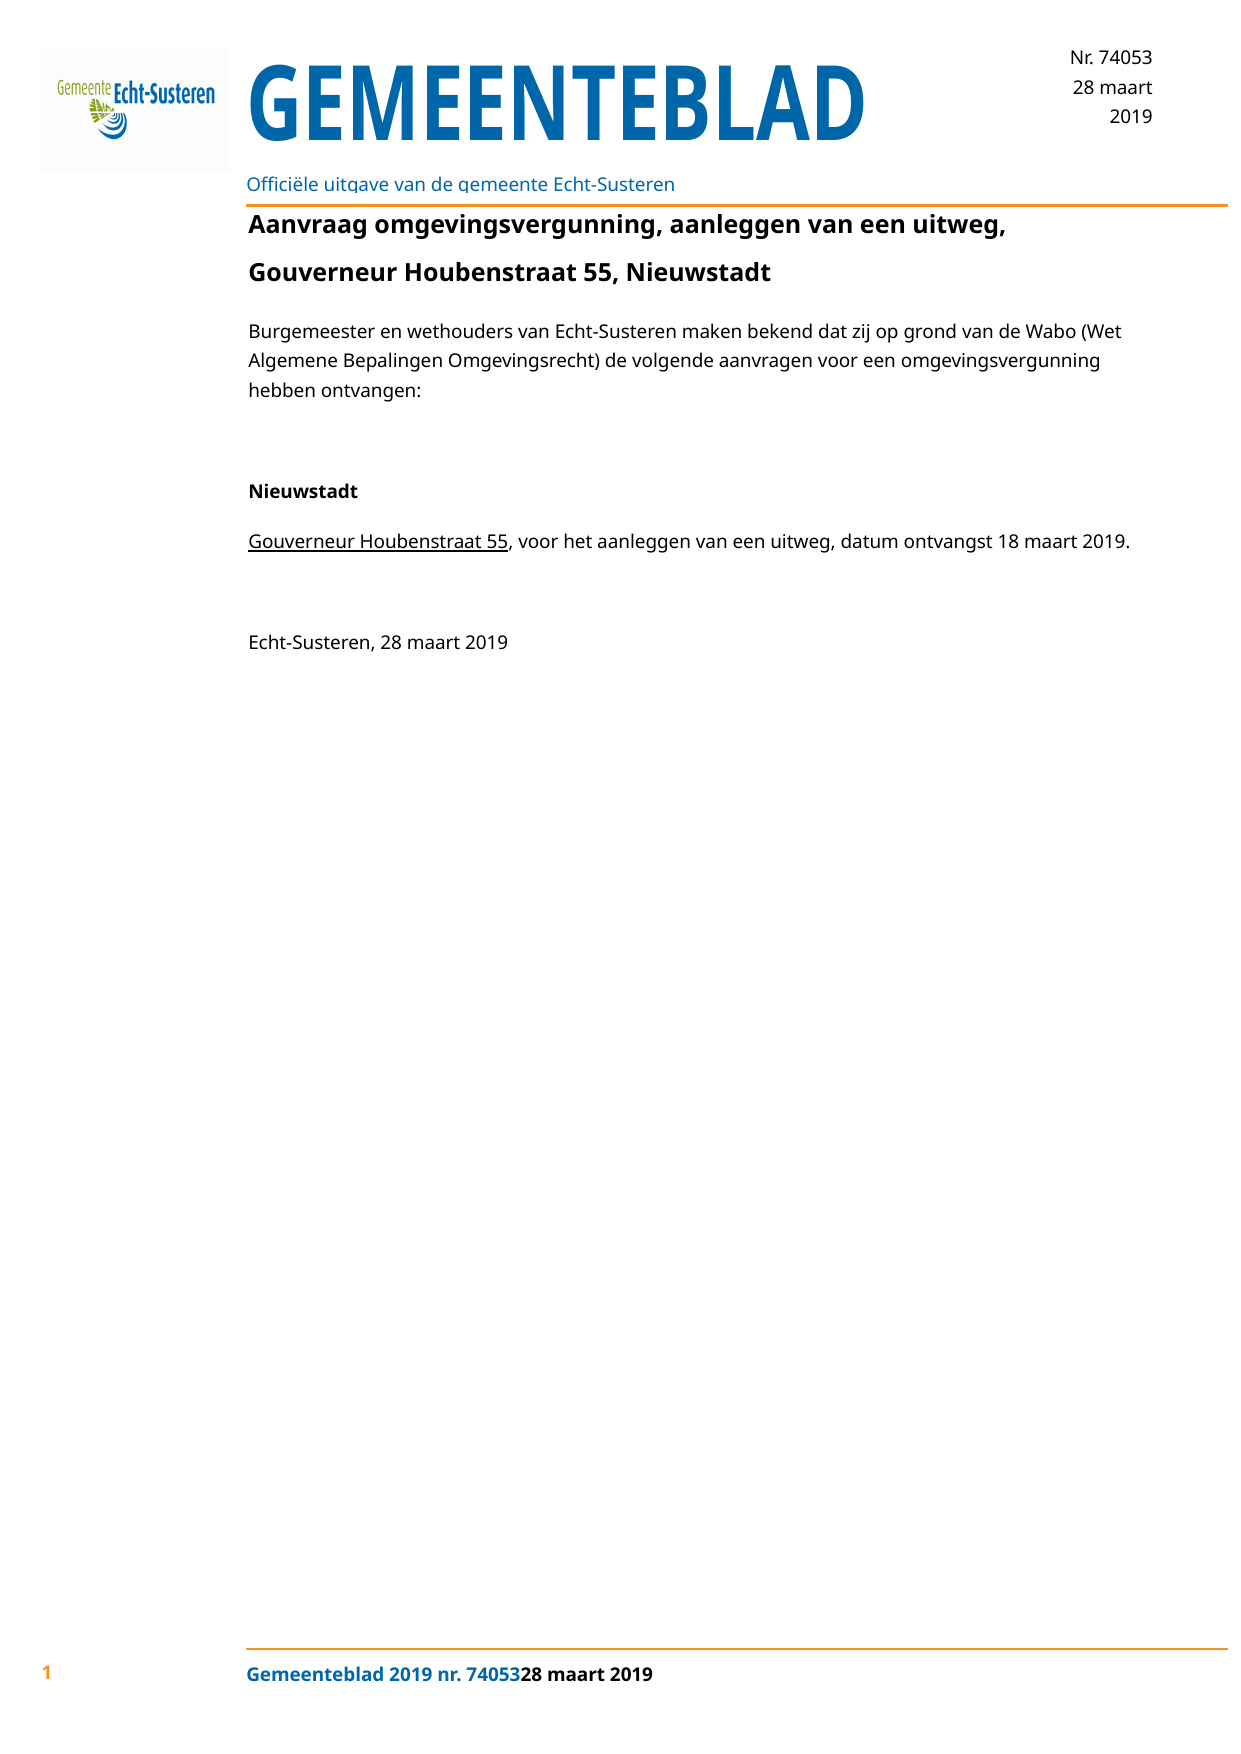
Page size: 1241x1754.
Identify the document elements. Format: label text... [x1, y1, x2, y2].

text Echt-Susteren, 28 maart 2019 [248, 629, 1152, 655]
text Aanvraag omgevingsvergunning, aanleggen van een uitweg, Gouverneur Houbenstraat 55, Nieuwstadt [248, 207, 1152, 288]
text Burgemeester en wethouders van Echt-Susteren maken bekend dat zij op grond van de Wabo (Wet Algemene Bepalingen Omgevingsrecht) de volgende aanvragen voor een omgevingsvergunning hebben ontvangen: [248, 318, 1152, 403]
text Gouverneur Houbenstraat 55, voor het aanleggen van een uitweg, datum ontvangst 18 maart 2019. [248, 528, 1152, 554]
picture [41, 47, 231, 172]
text Nieuwstadt [248, 478, 1152, 504]
